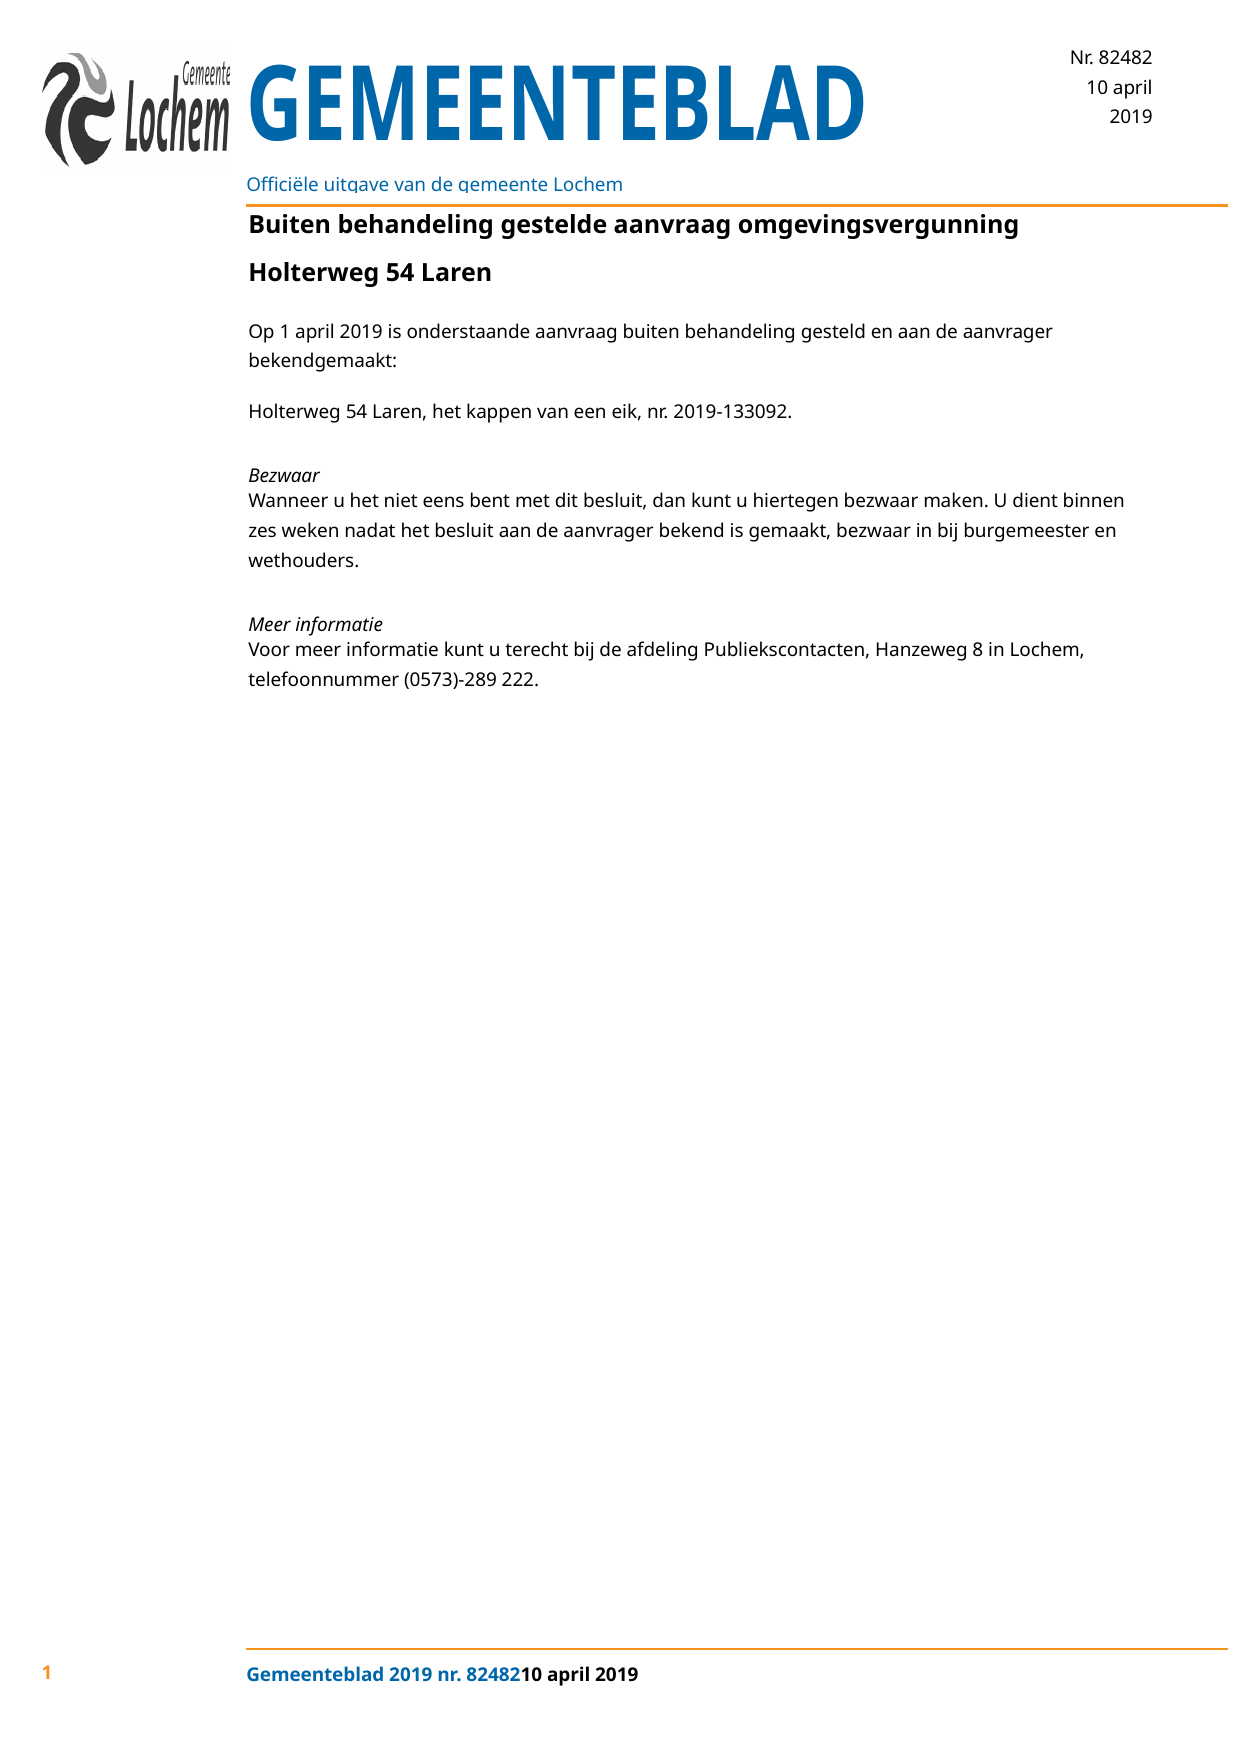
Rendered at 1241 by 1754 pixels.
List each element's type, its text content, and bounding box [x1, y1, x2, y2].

text Voor meer informatie kunt u terecht bij de afdeling Publiekscontacten, Hanzeweg 8 in Lochem, telefoonnummer (0573)-289 222. [248, 636, 1152, 692]
picture [41, 47, 231, 172]
text Buiten behandeling gestelde aanvraag omgevingsvergunning Holterweg 54 Laren [248, 207, 1152, 288]
text Meer informatie [248, 611, 1152, 636]
text Holterweg 54 Laren, het kappen van een eik, nr. 2019-133092. [248, 398, 1152, 424]
text Bezwaar [248, 462, 1152, 488]
text Op 1 april 2019 is onderstaande aanvraag buiten behandeling gesteld en aan de aanvrager bekendgemaakt: [248, 318, 1152, 373]
text Wanneer u het niet eens bent met dit besluit, dan kunt u hiertegen bezwaar maken. U dient binnen zes weken nadat het besluit aan de aanvrager bekend is gemaakt, bezwaar in bij burgemeester en wethouders. [248, 488, 1152, 572]
